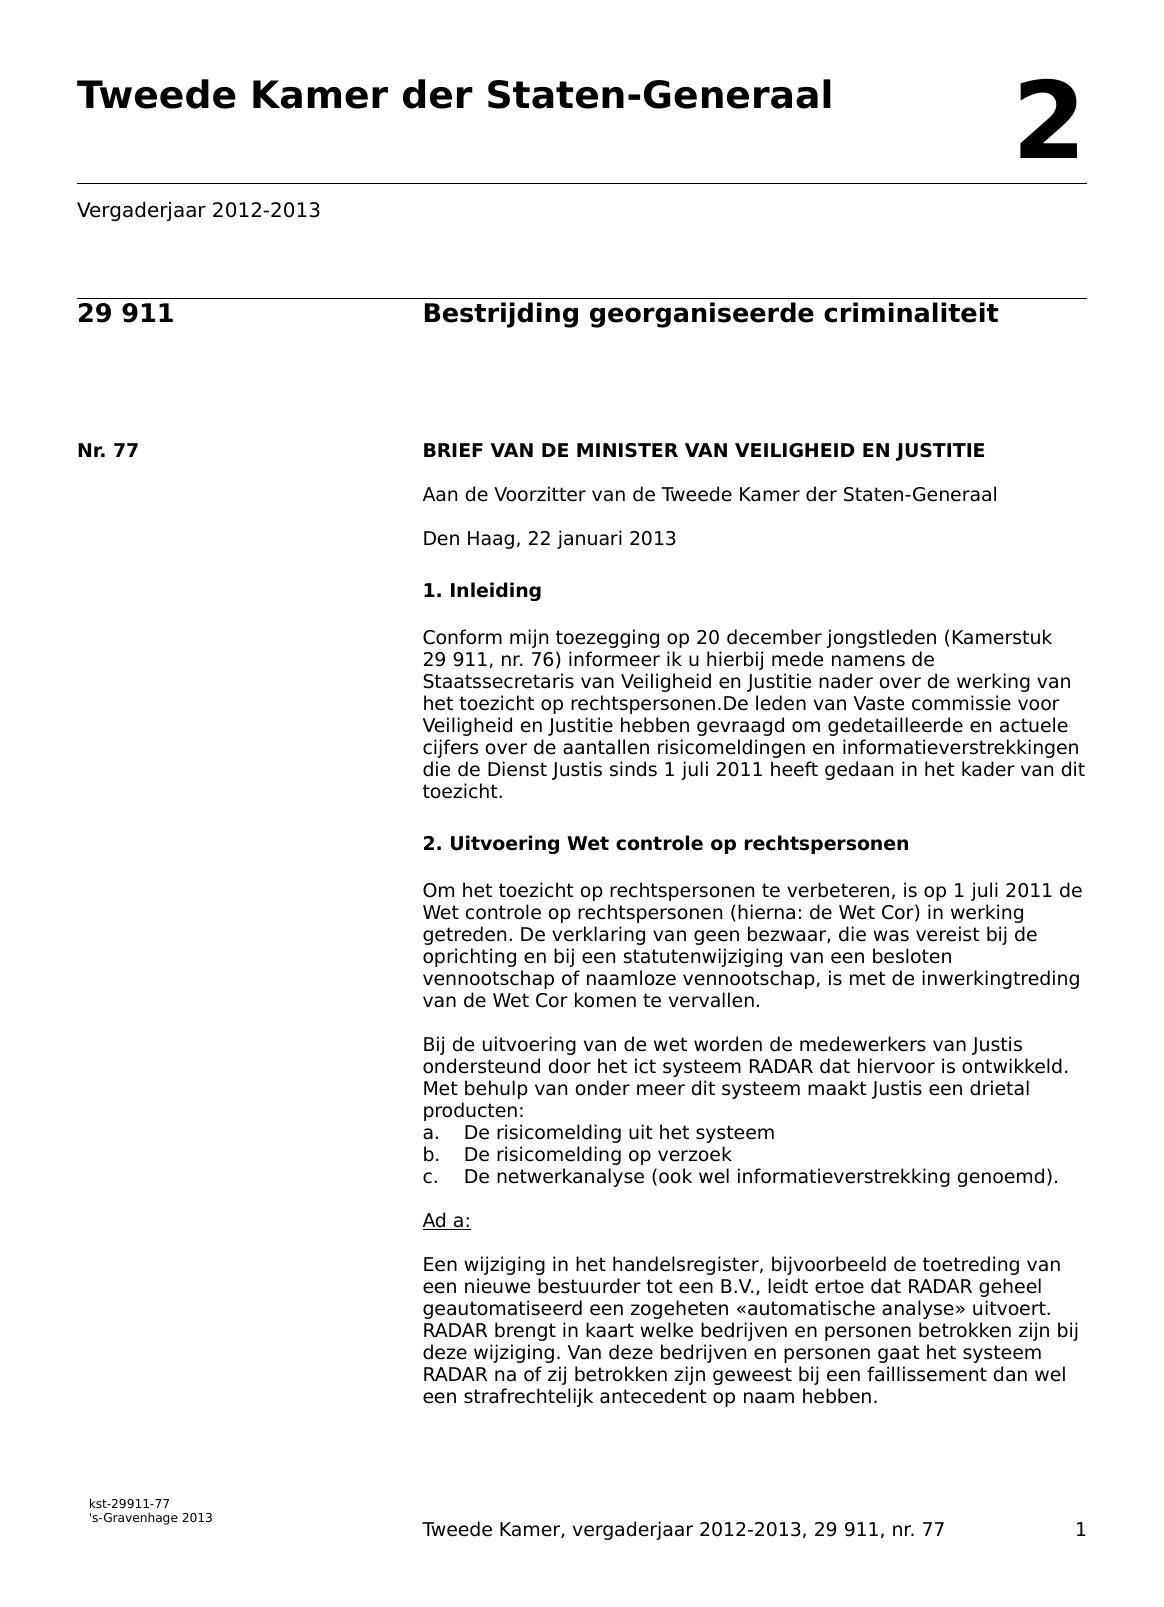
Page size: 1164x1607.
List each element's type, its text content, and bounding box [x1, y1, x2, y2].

text 's-Gravenhage 2013 [88, 1511, 323, 1525]
text Om het toezicht op rechtspersonen te verbeteren, is op 1 juli 2011 de Wet controle op rechtspersonen (hierna: de Wet Cor) in werking getreden. De verklaring van geen bezwaar, die was vereist bij de oprichting en bij een statutenwijziging van een besloten vennootschap of naamloze vennootschap, is met de inwerkingtreding van de Wet Cor komen te vervallen. [422, 880, 1087, 1012]
table_header Tweede Kamer der Staten-Generaal [77, 59, 886, 183]
text Bij de uitvoering van de wet worden de medewerkers van Justis ondersteund door het ict systeem RADAR dat hiervoor is ontwikkeld. Met behulp van onder meer dit systeem maakt Justis een drietal producten: [422, 1034, 1087, 1122]
subtitle 1. Inleiding [422, 580, 1087, 602]
subtitle 29 911 Bestrijding georganiseerde criminaliteit [77, 299, 1087, 329]
text Een wijziging in het handelsregister, bijvoorbeeld de toetreding van een nieuwe bestuurder tot een B.V., leidt ertoe dat RADAR geheel geautomatiseerd een zogeheten «automatische analyse» uitvoert. RADAR brengt in kaart welke bedrijven en personen betrokken zijn bij deze wijziging. Van deze bedrijven en personen gaat het systeem RADAR na of zij betrokken zijn geweest bij een faillissement dan wel een strafrechtelijk antecedent op naam hebben. [422, 1254, 1087, 1408]
table_cell Vergaderjaar 2012-2013 [77, 184, 1087, 298]
text kst-29911-77 [88, 1497, 323, 1511]
subtitle Nr. 77 BRIEF VAN DE MINISTER VAN VEILIGHEID EN JUSTITIE [77, 440, 1087, 462]
subtitle 2. Uitvoering Wet controle op rechtspersonen [422, 833, 1087, 855]
text c. De netwerkanalyse (ook wel informatieverstrekking genoemd). [422, 1166, 1087, 1188]
text a. De risicomelding uit het systeem [422, 1122, 1087, 1144]
text b. De risicomelding op verzoek [422, 1144, 1087, 1166]
text Den Haag, 22 januari 2013 [422, 528, 1087, 550]
table_header 2 [886, 59, 1087, 183]
subtitle Ad a: [422, 1210, 1087, 1232]
text Conform mijn toezegging op 20 december jongstleden (Kamerstuk 29 911, nr. 76) informeer ik u hierbij mede namens de Staatssecretaris van Veiligheid en Justitie nader over de werking van het toezicht op rechtspersonen.De leden van Vaste commissie voor Veiligheid en Justitie hebben gevraagd om gedetailleerde en actuele cijfers over de aantallen risicomeldingen en informatieverstrekkingen die de Dienst Justis sinds 1 juli 2011 heeft gedaan in het kader van dit toezicht. [422, 627, 1087, 803]
text Aan de Voorzitter van de Tweede Kamer der Staten-Generaal [422, 484, 1087, 506]
